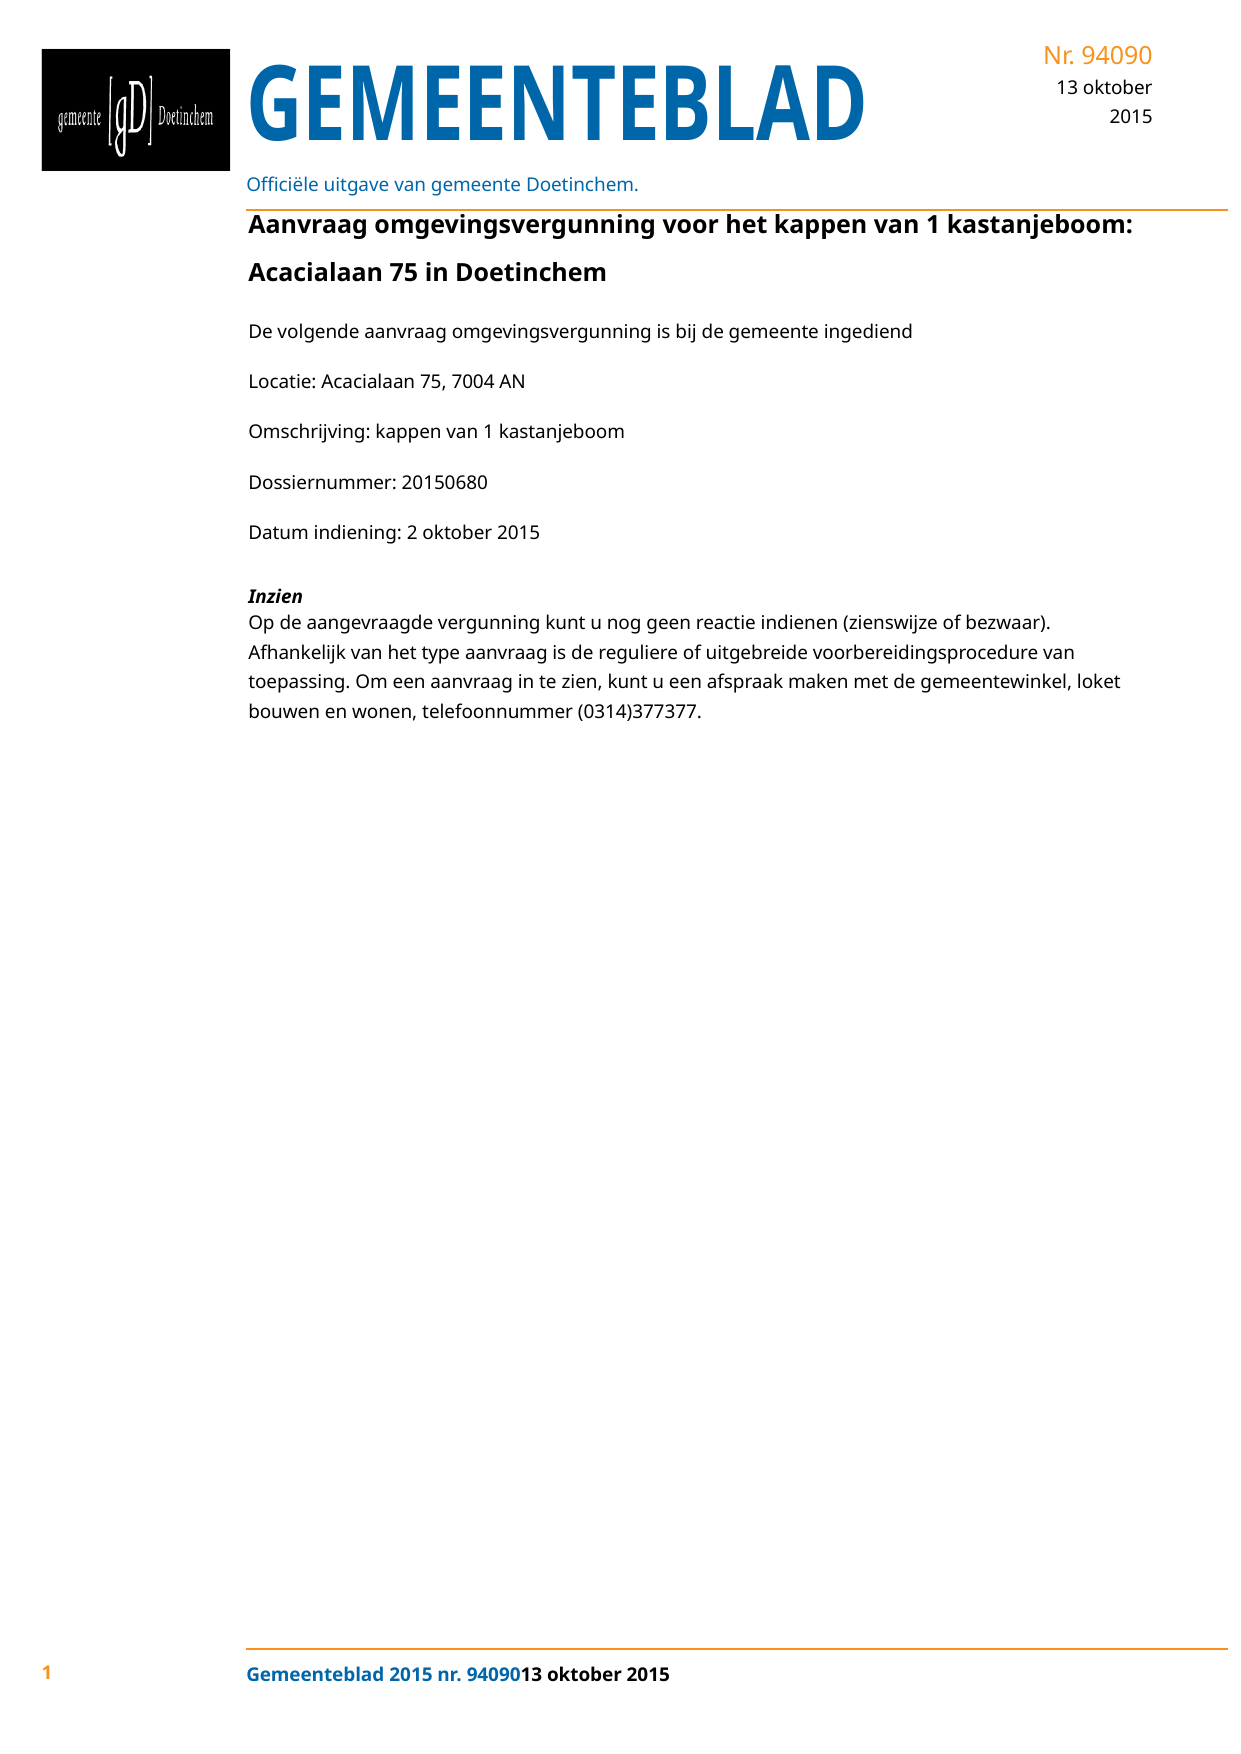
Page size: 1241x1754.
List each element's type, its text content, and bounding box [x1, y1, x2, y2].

text Dossiernummer: 20150680 [248, 469, 1152, 495]
text De volgende aanvraag omgevingsvergunning is bij de gemeente ingediend [248, 318, 1152, 344]
text Aanvraag omgevingsvergunning voor het kappen van 1 kastanjeboom: Acacialaan 75 in Doetinchem [248, 211, 1152, 288]
picture [41, 47, 231, 172]
text Datum indiening: 2 oktober 2015 [248, 519, 1152, 545]
text Locatie: Acacialaan 75, 7004 AN [248, 368, 1152, 394]
text Inzien [248, 583, 1152, 609]
text Omschrijving: kappen van 1 kastanjeboom [248, 419, 1152, 444]
text Op de aangevraagde vergunning kunt u nog geen reactie indienen (zienswijze of bezwaar). Afhankelijk van het type aanvraag is de reguliere of uitgebreide voorbereidingsprocedure van toepassing. Om een aanvraag in te zien, kunt u een afspraak maken met de gemeentewinkel, loket bouwen en wonen, telefoonnummer (0314)377377. [248, 609, 1152, 724]
